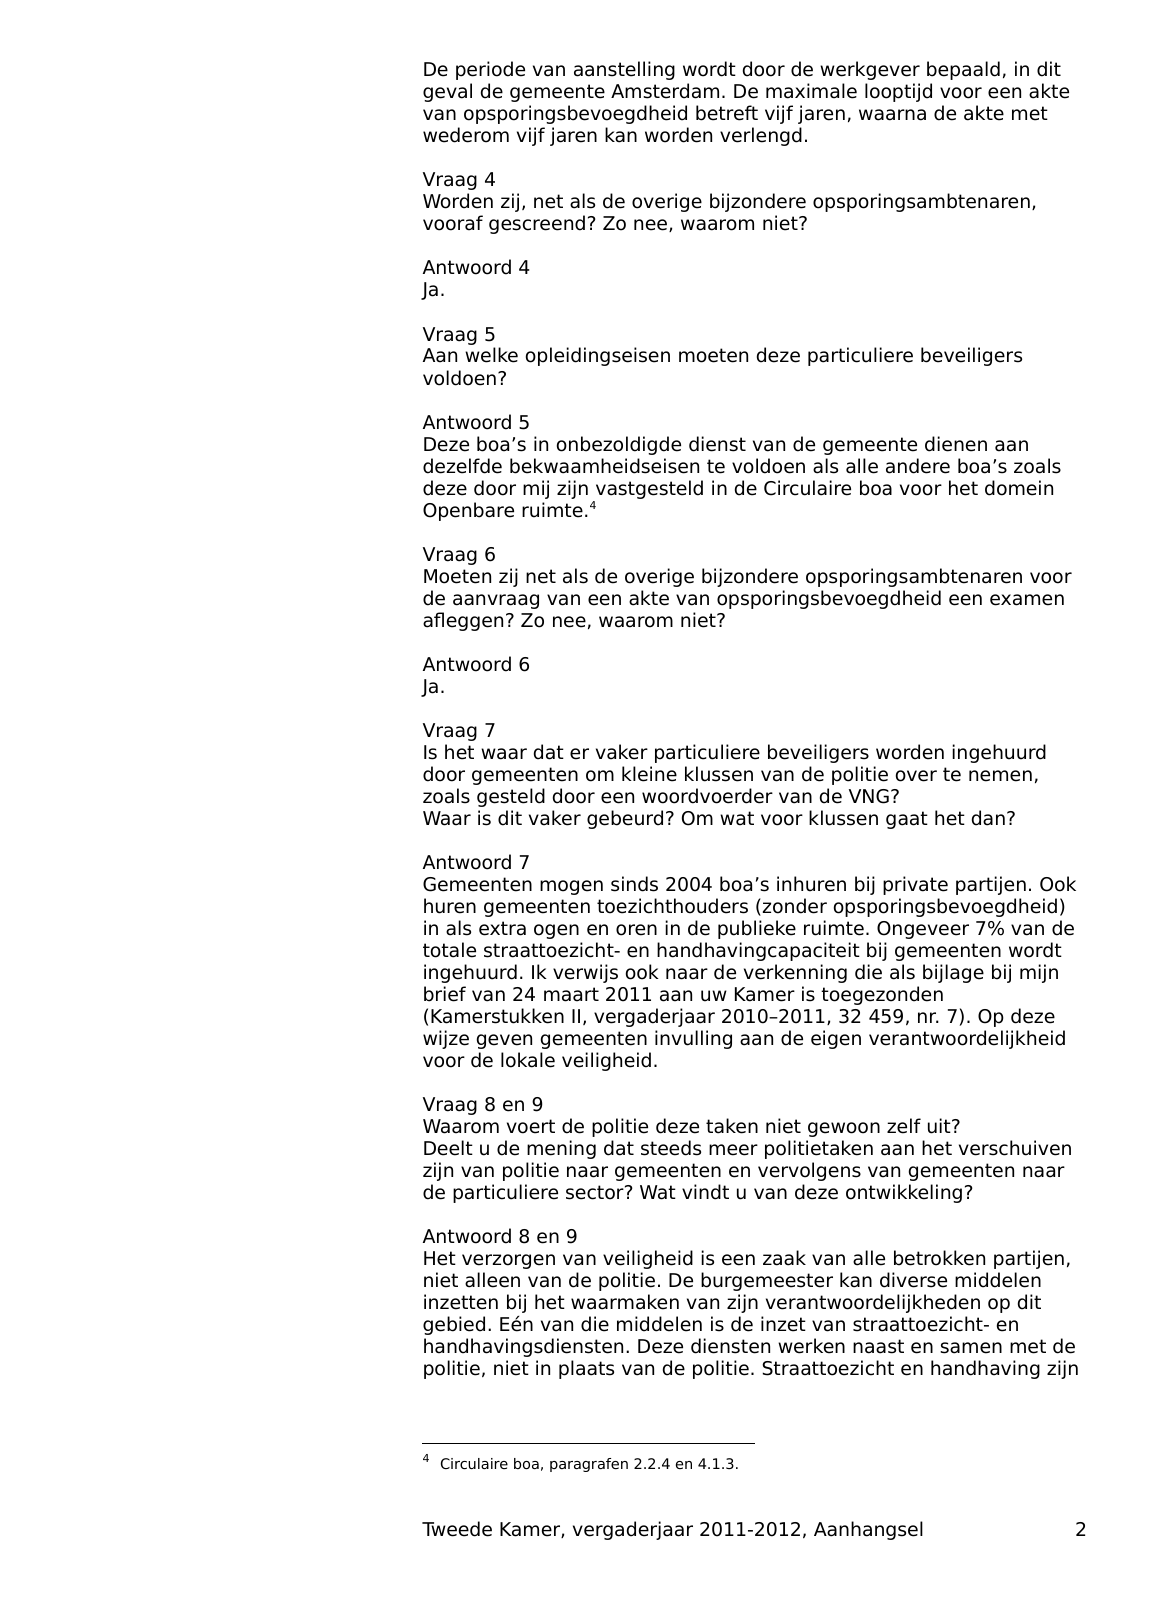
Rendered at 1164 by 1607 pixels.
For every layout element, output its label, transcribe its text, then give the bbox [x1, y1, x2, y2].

text Vraag 7 [422, 720, 1087, 742]
text Antwoord 5 [422, 412, 1087, 433]
text Deelt u de mening dat steeds meer politietaken aan het verschuiven zijn van politie naar gemeenten en vervolgens van gemeenten naar de particuliere sector? Wat vindt u van deze ontwikkeling? [422, 1138, 1087, 1204]
text Aan welke opleidingseisen moeten deze particuliere beveiligers voldoen? [422, 345, 1087, 389]
text Vraag 5 [422, 323, 1087, 345]
text Vraag 6 [422, 544, 1087, 566]
text Antwoord 8 en 9 [422, 1226, 1087, 1248]
text Vraag 4 [422, 169, 1087, 191]
text Is het waar dat er vaker particuliere beveiligers worden ingehuurd door gemeenten om kleine klussen van de politie over te nemen, zoals gesteld door een woordvoerder van de VNG? [422, 742, 1087, 808]
text Vraag 8 en 9 [422, 1094, 1087, 1116]
text Deze boa’s in onbezoldigde dienst van de gemeente dienen aan dezelfde bekwaamheidseisen te voldoen als alle andere boa’s zoals deze door mij zijn vastgesteld in de Circulaire boa voor het domein Openbare ruimte. [422, 433, 1087, 521]
text Antwoord 4 [422, 257, 1087, 279]
text De periode van aanstelling wordt door de werkgever bepaald, in dit geval de gemeente Amsterdam. De maximale looptijd voor een akte van opsporingsbevoegdheid betreft vijf jaren, waarna de akte met wederom vijf jaren kan worden verlengd. [422, 59, 1087, 147]
text Waarom voert de politie deze taken niet gewoon zelf uit? [422, 1116, 1087, 1138]
text Moeten zij net als de overige bijzondere opsporingsambtenaren voor de aanvraag van een akte van opsporingsbevoegdheid een examen afleggen? Zo nee, waarom niet? [422, 566, 1087, 632]
text Antwoord 6 [422, 654, 1087, 676]
text Worden zij, net als de overige bijzondere opsporingsambtenaren, vooraf gescreend? Zo nee, waarom niet? [422, 191, 1087, 235]
text Circulaire boa, paragrafen 2.2.4 en 4.1.3. [422, 1452, 1087, 1474]
text Waar is dit vaker gebeurd? Om wat voor klussen gaat het dan? [422, 808, 1087, 830]
text Het verzorgen van veiligheid is een zaak van alle betrokken partijen, niet alleen van de politie. De burgemeester kan diverse middelen inzetten bij het waarmaken van zijn verantwoordelijkheden op dit gebied. Eén van die middelen is de inzet van straattoezicht- en handhavingsdiensten. Deze diensten werken naast en samen met de politie, niet in plaats van de politie. Straattoezicht en handhaving zijn [422, 1248, 1087, 1380]
text Antwoord 7 [422, 852, 1087, 874]
text Gemeenten mogen sinds 2004 boa’s inhuren bij private partijen. Ook huren gemeenten toezichthouders (zonder opsporingsbevoegdheid) in als extra ogen en oren in de publieke ruimte. Ongeveer 7% van de totale straattoezicht- en handhavingcapaciteit bij gemeenten wordt ingehuurd. Ik verwijs ook naar de verkenning die als bijlage bij mijn brief van 24 maart 2011 aan uw Kamer is toegezonden (Kamerstukken II, vergaderjaar 2010–2011, 32 459, nr. 7). Op deze wijze geven gemeenten invulling aan de eigen verantwoordelijkheid voor de lokale veiligheid. [422, 874, 1087, 1072]
text Ja. [422, 676, 1087, 698]
text Ja. [422, 279, 1087, 301]
